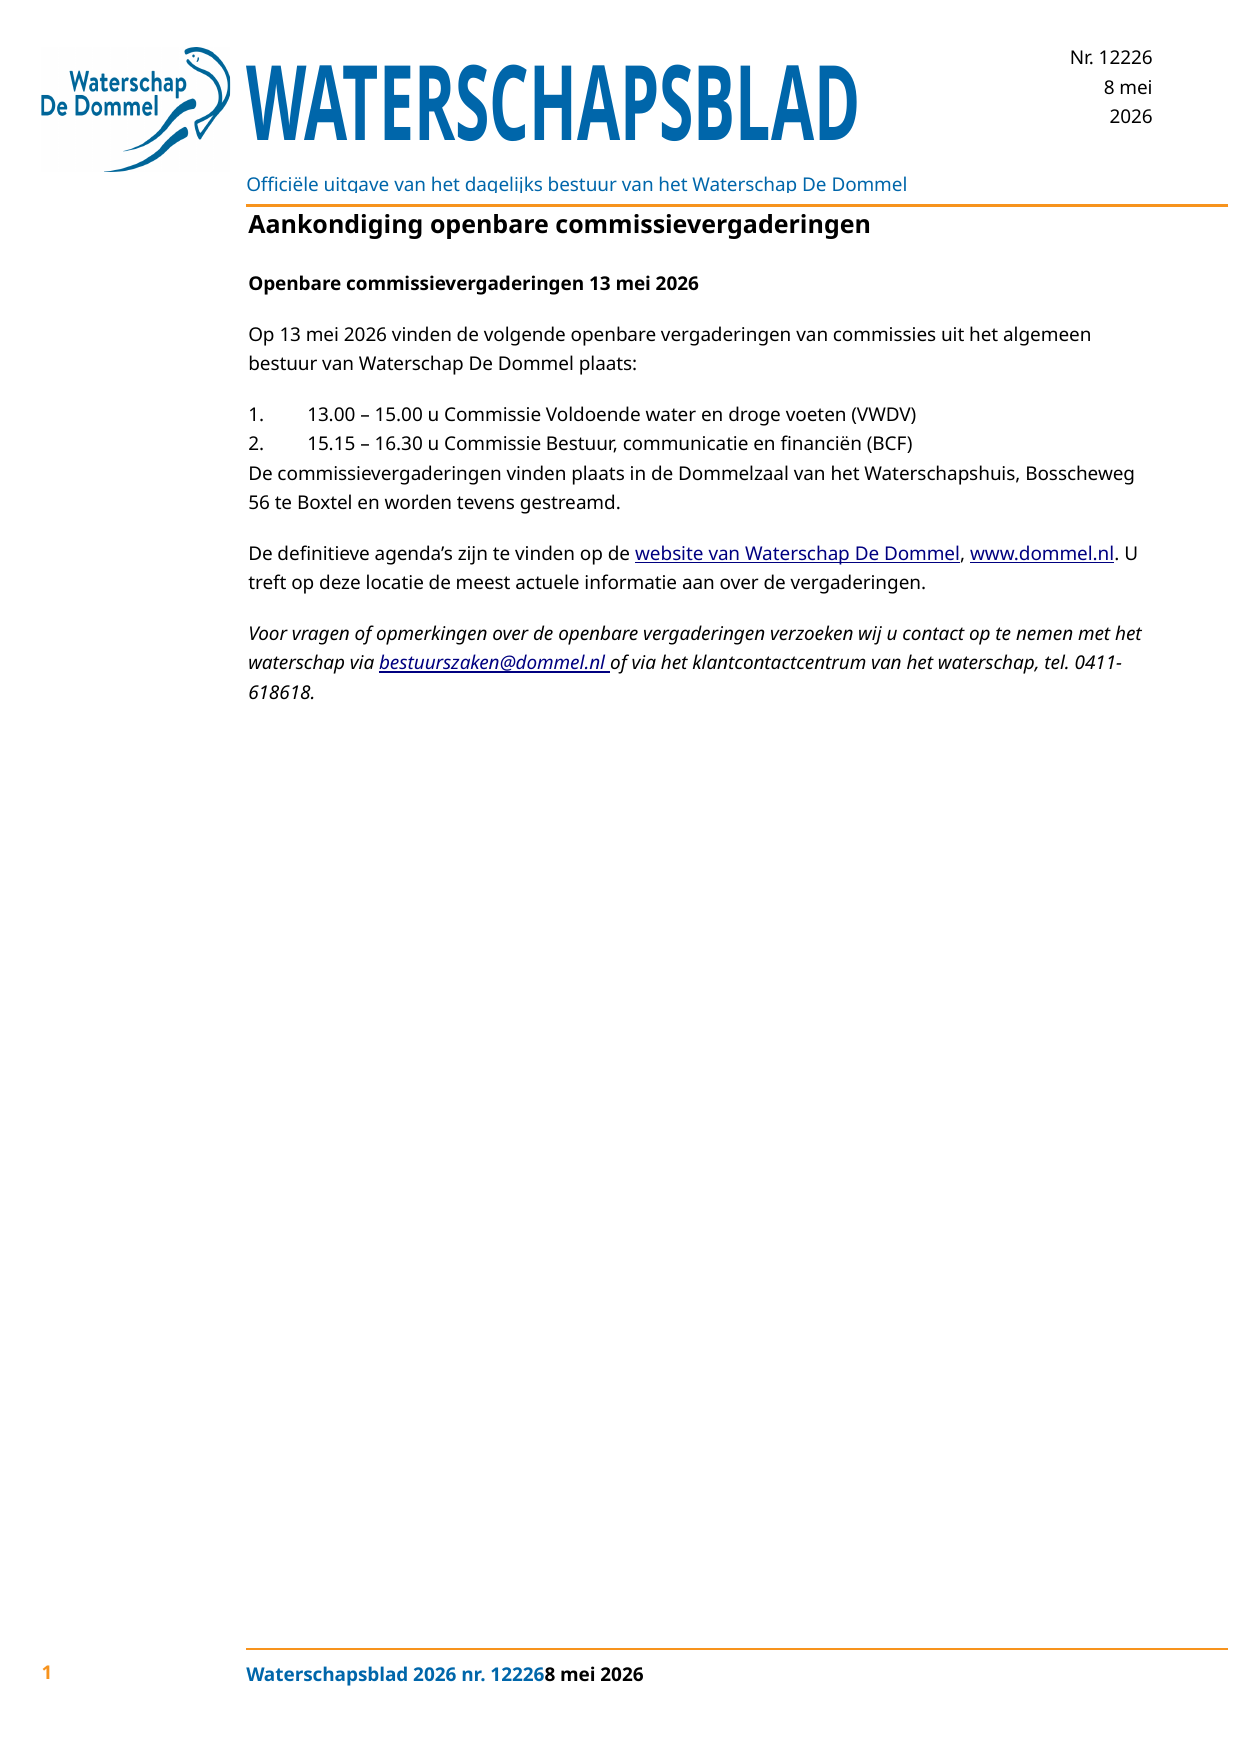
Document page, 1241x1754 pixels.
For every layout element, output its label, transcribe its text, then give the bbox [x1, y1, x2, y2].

picture [204, 47, 231, 76]
text De definitieve agenda’s zijn te vinden op de website van Waterschap De Dommel, www.dommel.nl. U treft op deze locatie de meest actuele informatie aan over de vergaderingen. [248, 540, 1152, 595]
picture [41, 47, 231, 172]
list 15.15 – 16.30 u Commissie Bestuur, communicatie en financiën (BCF) [248, 430, 1152, 456]
text De commissievergaderingen vinden plaats in de Dommelzaal van het Waterschapshuis, Bosscheweg 56 te Boxtel en worden tevens gestreamd. [248, 460, 1152, 515]
text Openbare commissievergaderingen 13 mei 2026 [248, 270, 1152, 296]
picture [198, 118, 210, 131]
text Op 13 mei 2026 vinden de volgende openbare vergaderingen van commissies uit het algemeen bestuur van Waterschap De Dommel plaats: [248, 321, 1152, 376]
text Voor vragen of opmerkingen over de openbare vergaderingen verzoeken wij u contact op te nemen met het waterschap via bestuurszaken@dommel.nl of via het klantcontactcentrum van het waterschap, tel. 0411-618618. [248, 620, 1152, 705]
text Aankondiging openbare commissievergaderingen [248, 207, 1152, 241]
picture [45, 99, 51, 111]
list 13.00 – 15.00 u Commissie Voldoende water en droge voeten (VWDV) [248, 401, 1152, 426]
